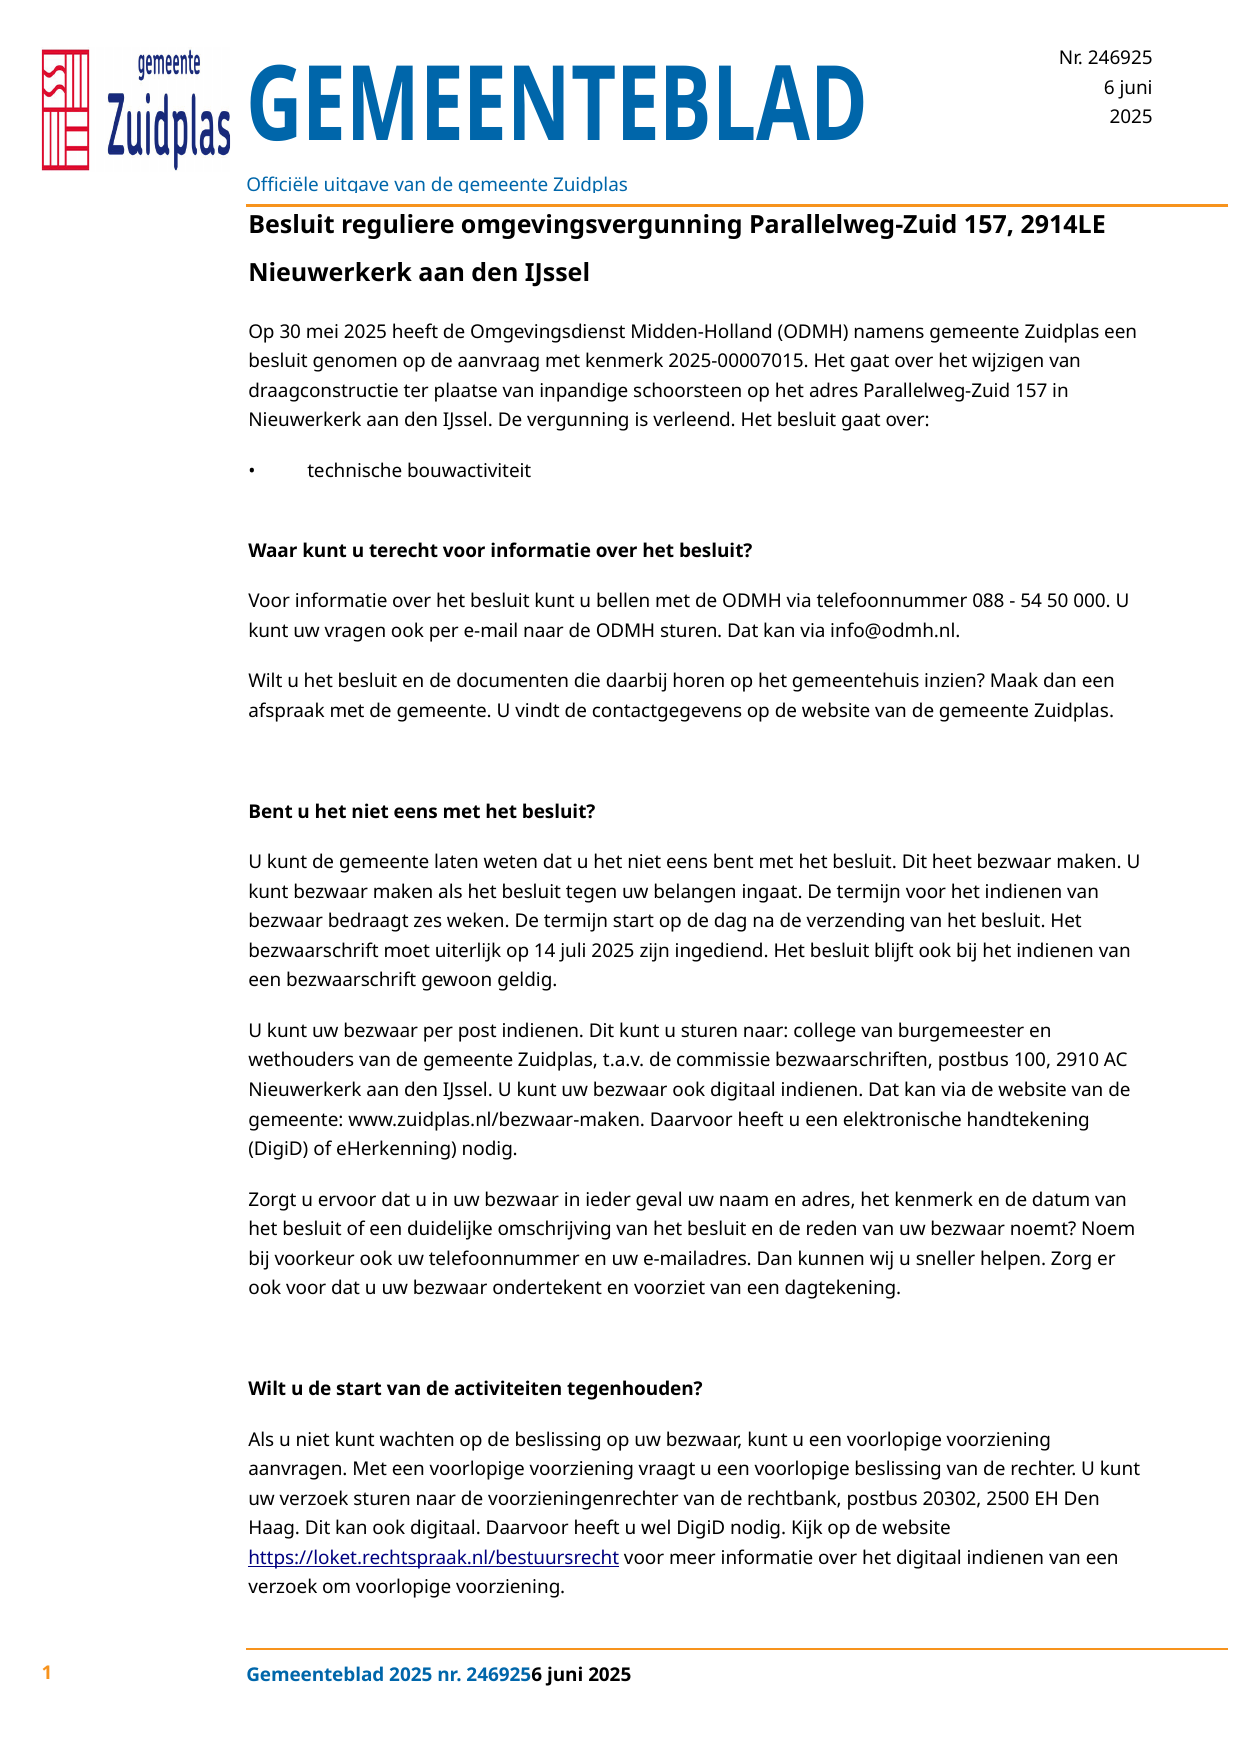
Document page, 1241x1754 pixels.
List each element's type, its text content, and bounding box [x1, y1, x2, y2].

text Waar kunt u terecht voor informatie over het besluit? [248, 537, 1152, 563]
text Wilt u de start van de activiteiten tegenhouden? [248, 1375, 1152, 1401]
text U kunt de gemeente laten weten dat u het niet eens bent met het besluit. Dit heet bezwaar maken. U kunt bezwaar maken als het besluit tegen uw belangen ingaat. De termijn voor het indienen van bezwaar bedraagt zes weken. De termijn start op de dag na de verzending van het besluit. Het bezwaarschrift moet uiterlijk op 14 juli 2025 zijn ingediend. Het besluit blijft ook bij het indienen van een bezwaarschrift gewoon geldig. [248, 848, 1152, 992]
text Wilt u het besluit en de documenten die daarbij horen op het gemeentehuis inzien? Maak dan een afspraak met de gemeente. U vindt de contactgegevens op de website van de gemeente Zuidplas. [248, 667, 1152, 723]
text U kunt uw bezwaar per post indienen. Dit kunt u sturen naar: college van burgemeester en wethouders van de gemeente Zuidplas, t.a.v. de commissie bezwaarschriften, postbus 100, 2910 AC Nieuwerkerk aan den IJssel. U kunt uw bezwaar ook digitaal indienen. Dat kan via de website van de gemeente: www.zuidplas.nl/bezwaar-maken. Daarvoor heeft u een elektronische handtekening (DigiD) of eHerkenning) nodig. [248, 1017, 1152, 1161]
text Bent u het niet eens met het besluit? [248, 798, 1152, 824]
text Als u niet kunt wachten op de beslissing op uw bezwaar, kunt u een voorlopige voorziening aanvragen. Met een voorlopige voorziening vraagt u een voorlopige beslissing van de rechter. U kunt uw verzoek sturen naar de voorzieningenrechter van de rechtbank, postbus 20302, 2500 EH Den Haag. Dit kan ook digitaal. Daarvoor heeft u wel DigiD nodig. Kijk op de website https://loket.rechtspraak.nl/bestuursrecht voor meer informatie over het digitaal indienen van een verzoek om voorlopige voorziening. [248, 1426, 1152, 1599]
list technische bouwactiviteit [248, 457, 1152, 483]
picture [41, 47, 231, 172]
text Op 30 mei 2025 heeft de Omgevingsdienst Midden-Holland (ODMH) namens gemeente Zuidplas een besluit genomen op de aanvraag met kenmerk 2025-00007015. Het gaat over het wijzigen van draagconstructie ter plaatse van inpandige schoorsteen op het adres Parallelweg-Zuid 157 in Nieuwerkerk aan den IJssel. De vergunning is verleend. Het besluit gaat over: [248, 318, 1152, 432]
text Zorgt u ervoor dat u in uw bezwaar in ieder geval uw naam en adres, het kenmerk en de datum van het besluit of een duidelijke omschrijving van het besluit en de reden van uw bezwaar noemt? Noem bij voorkeur ook uw telefoonnummer en uw e-mailadres. Dan kunnen wij u sneller helpen. Zorg er ook voor dat u uw bezwaar ondertekent en voorziet van een dagtekening. [248, 1186, 1152, 1300]
text Besluit reguliere omgevingsvergunning Parallelweg-Zuid 157, 2914LE Nieuwerkerk aan den IJssel [248, 207, 1152, 288]
text Voor informatie over het besluit kunt u bellen met de ODMH via telefoonnummer 088 - 54 50 000. U kunt uw vragen ook per e-mail naar de ODMH sturen. Dat kan via info@odmh.nl. [248, 587, 1152, 643]
